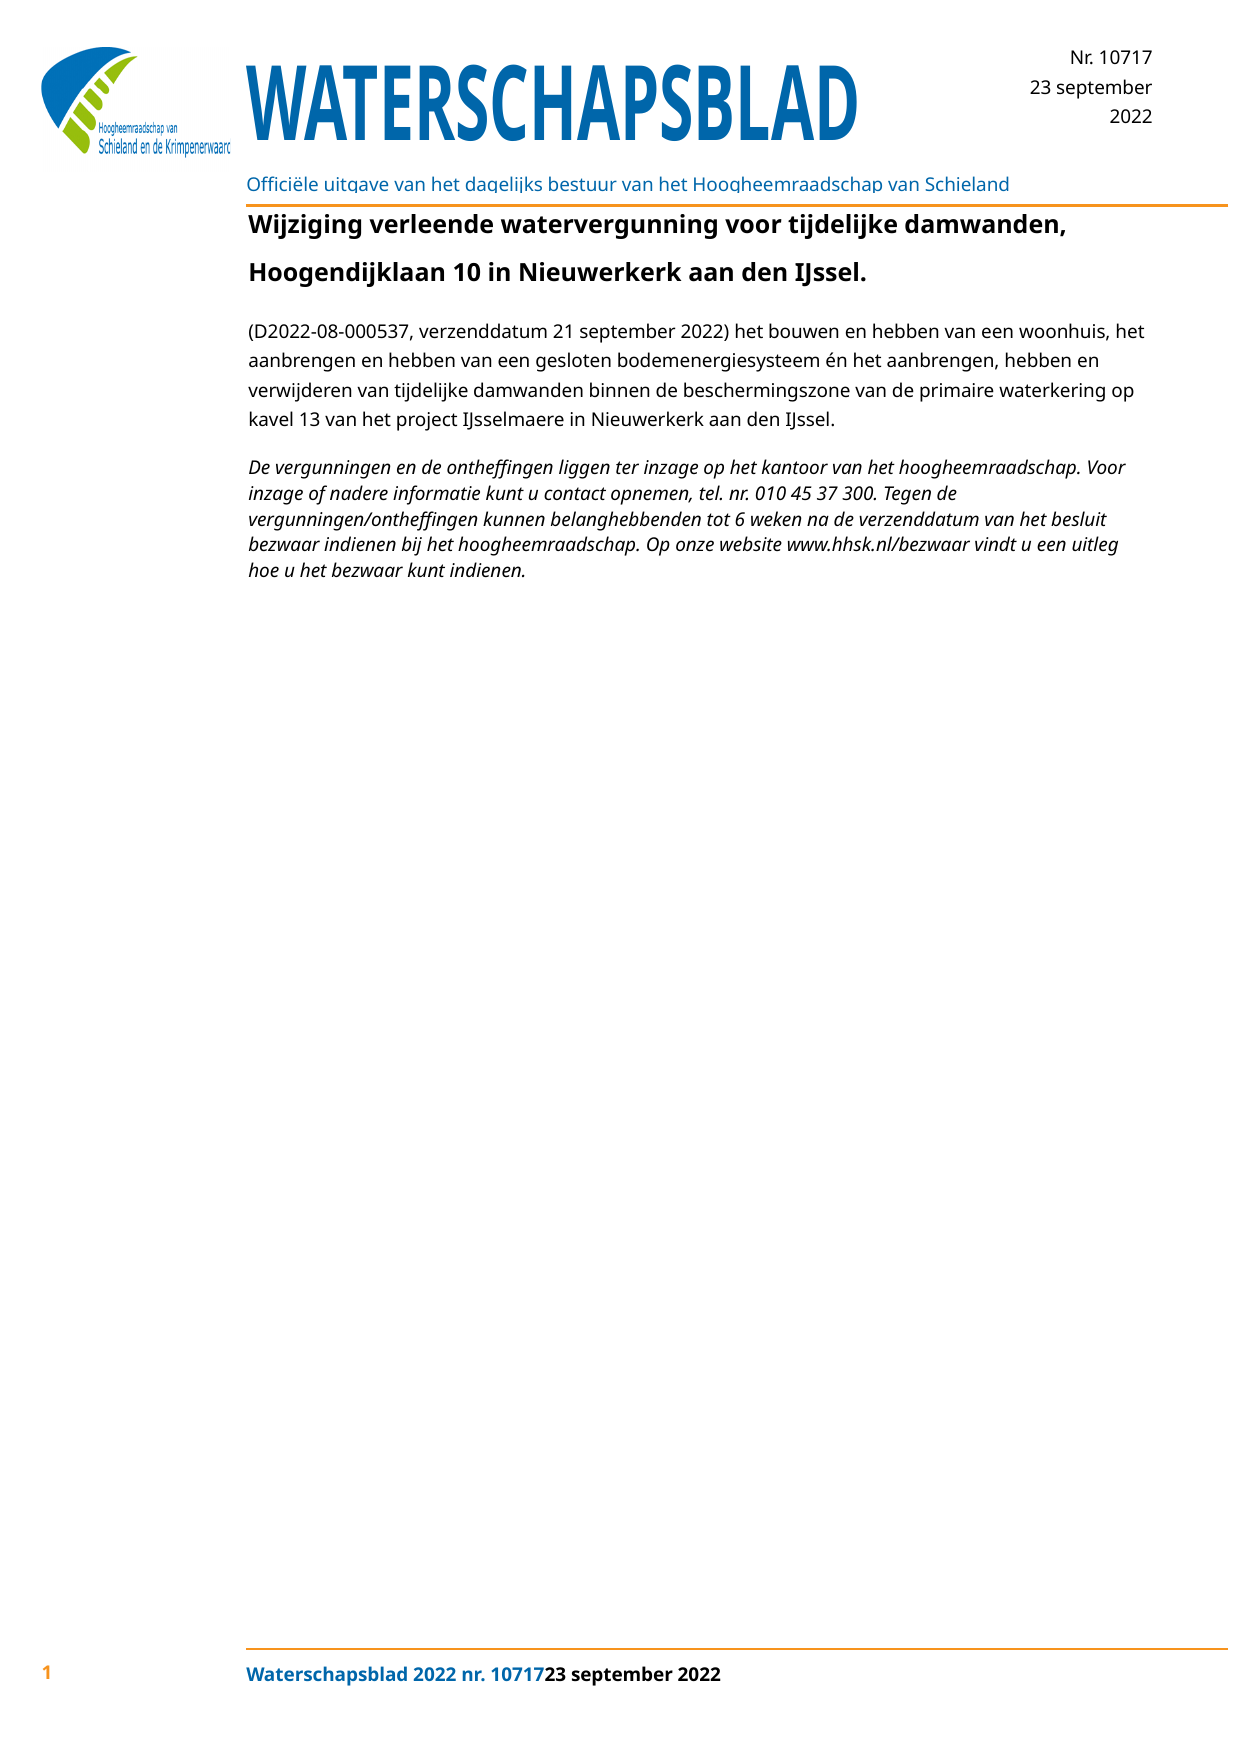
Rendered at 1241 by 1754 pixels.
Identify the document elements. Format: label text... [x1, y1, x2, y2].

picture [41, 47, 231, 172]
text De vergunningen en de ontheffingen liggen ter inzage op het kantoor van het hoogheemraadschap. Voor inzage of nadere informatie kunt u contact opnemen, tel. nr. 010 45 37 300. Tegen de vergunningen/ontheffingen kunnen belanghebbenden tot 6 weken na de verzenddatum van het besluit bezwaar indienen bij het hoogheemraadschap. Op onze website www.hhsk.nl/bezwaar vindt u een uitleg hoe u het bezwaar kunt indienen. [248, 454, 1152, 583]
text (D2022-08-000537, verzenddatum 21 september 2022) het bouwen en hebben van een woonhuis, het aanbrengen en hebben van een gesloten bodemenergiesysteem én het aanbrengen, hebben en verwijderen van tijdelijke damwanden binnen de beschermingszone van de primaire waterkering op kavel 13 van het project IJsselmaere in Nieuwerkerk aan den IJssel. [248, 318, 1152, 432]
text Wijziging verleende watervergunning voor tijdelijke damwanden, Hoogendijklaan 10 in Nieuwerkerk aan den IJssel. [248, 207, 1152, 288]
